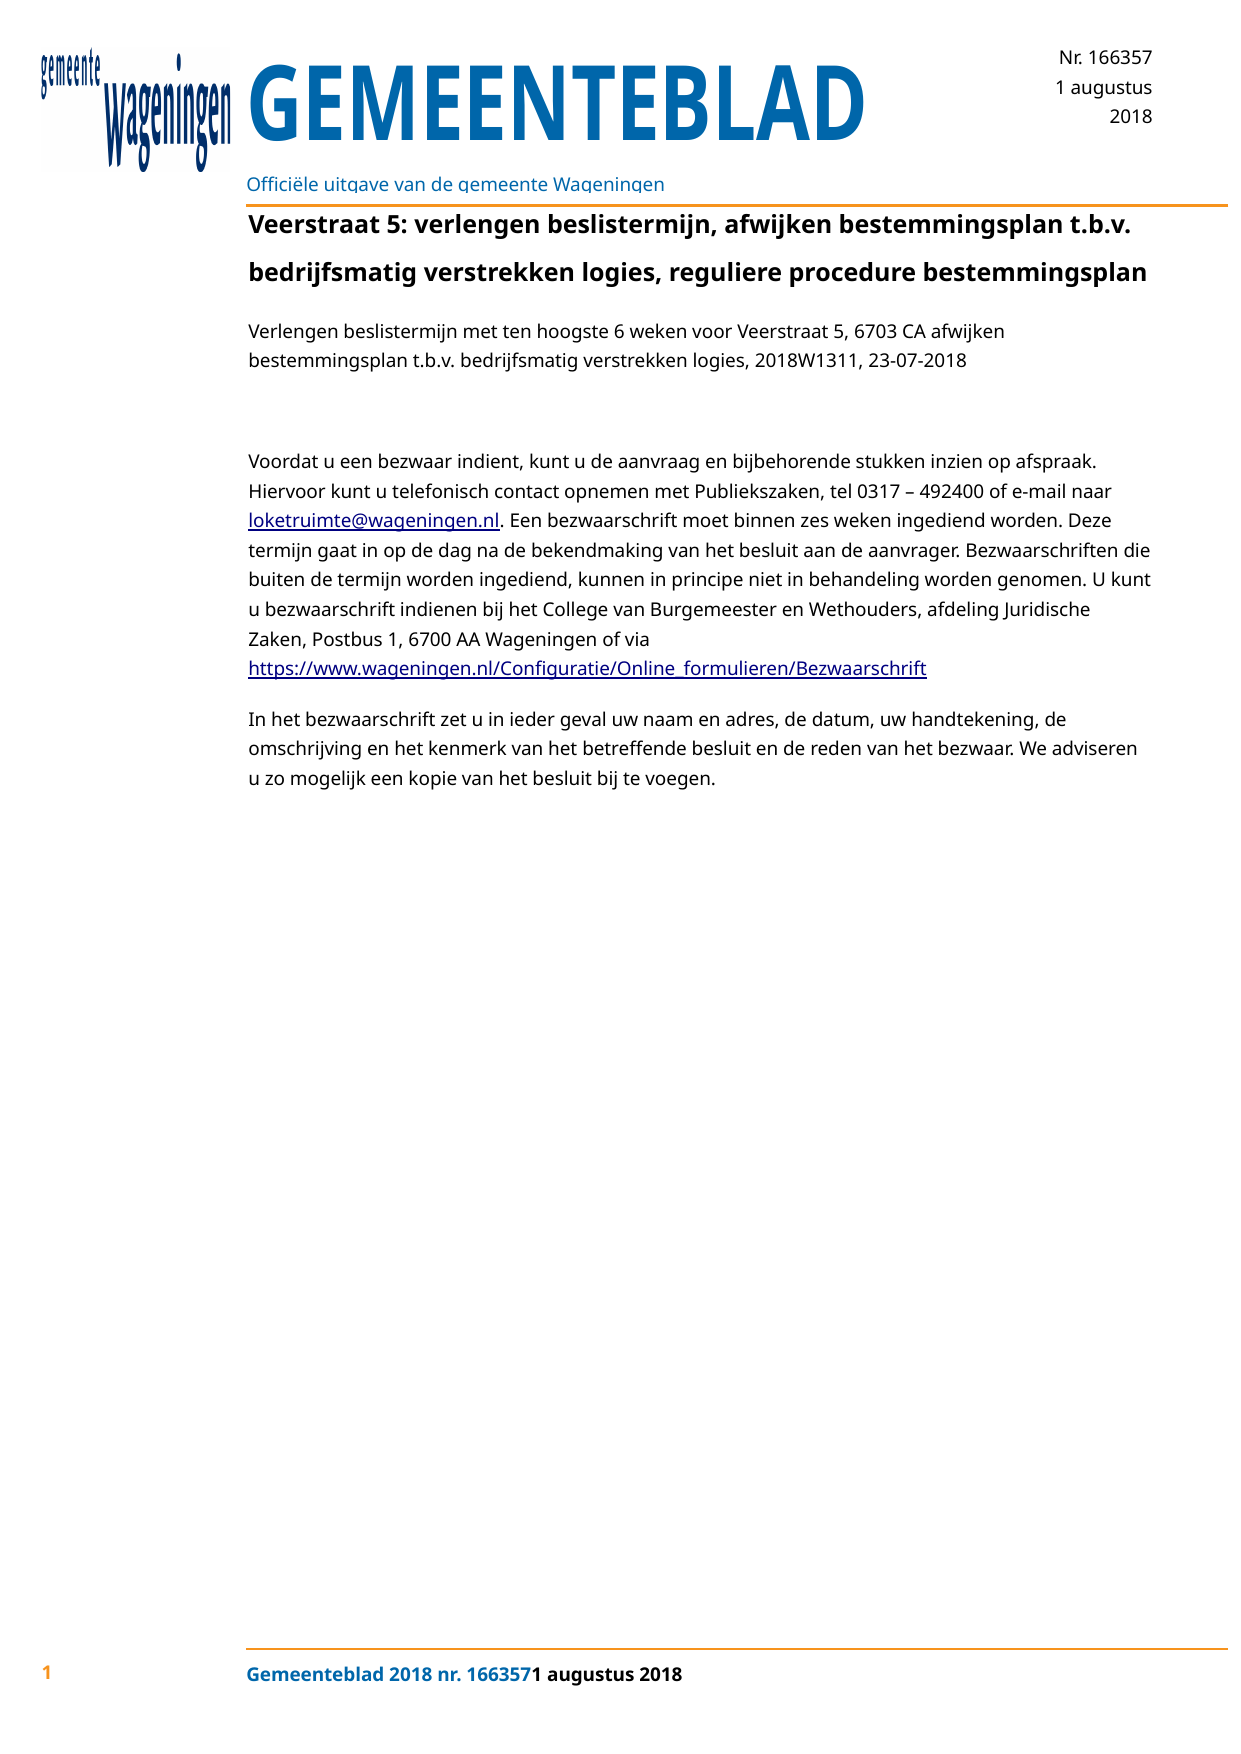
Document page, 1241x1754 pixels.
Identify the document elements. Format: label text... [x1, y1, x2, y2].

picture [41, 47, 231, 172]
text Veerstraat 5: verlengen beslistermijn, afwijken bestemmingsplan t.b.v. bedrijfsmatig verstrekken logies, reguliere procedure bestemmingsplan [248, 207, 1152, 288]
text Verlengen beslistermijn met ten hoogste 6 weken voor Veerstraat 5, 6703 CA afwijken bestemmingsplan t.b.v. bedrijfsmatig verstrekken logies, 2018W1311, 23-07-2018 [248, 318, 1152, 373]
text Voordat u een bezwaar indient, kunt u de aanvraag en bijbehorende stukken inzien op afspraak. Hiervoor kunt u telefonisch contact opnemen met Publiekszaken, tel 0317 – 492400 of e-mail naar loketruimte@wageningen.nl. Een bezwaarschrift moet binnen zes weken ingediend worden. Deze termijn gaat in op de dag na de bekendmaking van het besluit aan de aanvrager. Bezwaarschriften die buiten de termijn worden ingediend, kunnen in principe niet in behandeling worden genomen. U kunt u bezwaarschrift indienen bij het College van Burgemeester en Wethouders, afdeling Juridische Zaken, Postbus 1, 6700 AA Wageningen of via https://www.wageningen.nl/Configuratie/Online_formulieren/Bezwaarschrift [248, 448, 1152, 681]
text In het bezwaarschrift zet u in ieder geval uw naam en adres, de datum, uw handtekening, de omschrijving en het kenmerk van het betreffende besluit en de reden van het bezwaar. We adviseren u zo mogelijk een kopie van het besluit bij te voegen. [248, 706, 1152, 791]
